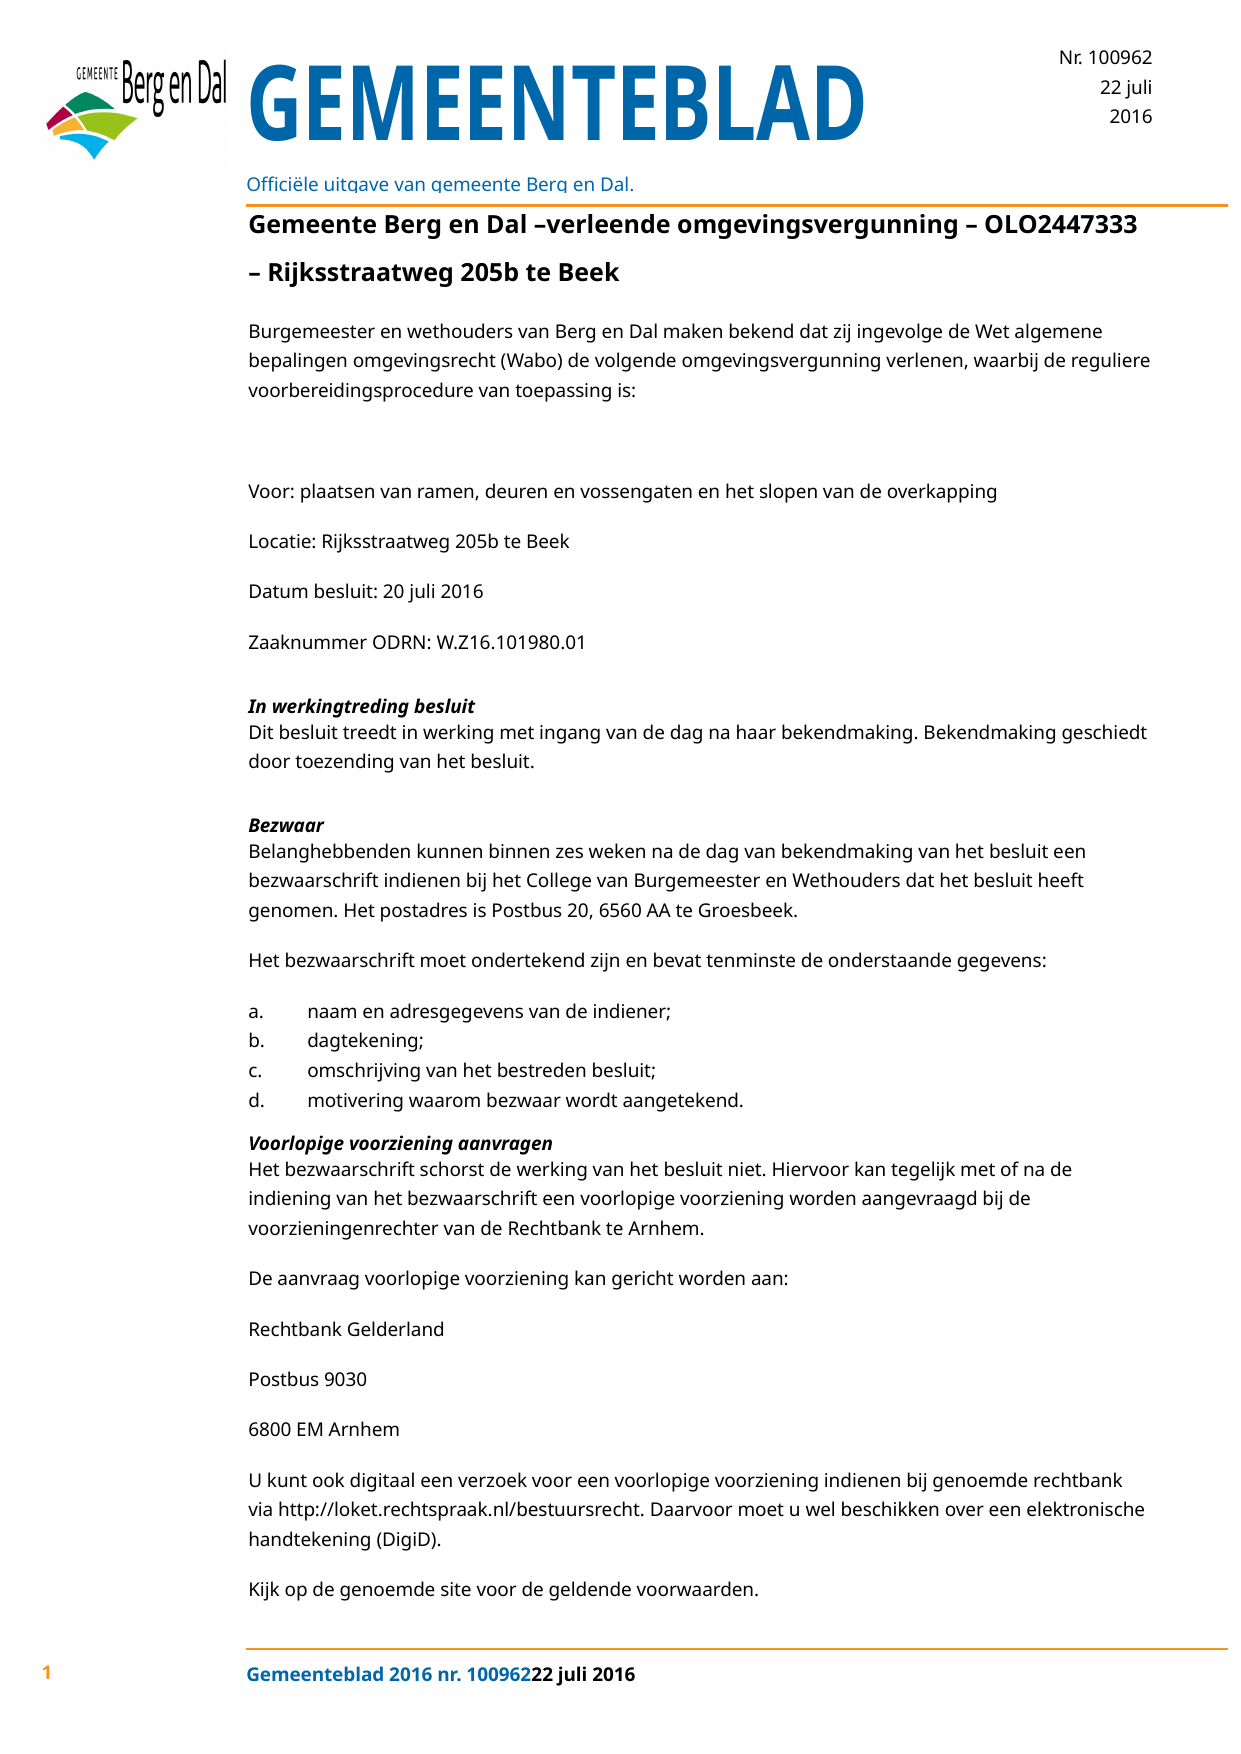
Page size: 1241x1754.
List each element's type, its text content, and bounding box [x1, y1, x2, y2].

text 6800 EM Arnhem [248, 1417, 1152, 1442]
text Postbus 9030 [248, 1366, 1152, 1392]
text U kunt ook digitaal een verzoek voor een voorlopige voorziening indienen bij genoemde rechtbank via http://loket.rechtspraak.nl/bestuursrecht. Daarvoor moet u wel beschikken over een elektronische handtekening (DigiD). [248, 1467, 1152, 1552]
text De aanvraag voorlopige voorziening kan gericht worden aan: [248, 1265, 1152, 1291]
list motivering waarom bezwaar wordt aangetekend. [248, 1087, 1152, 1113]
text Datum besluit: 20 juli 2016 [248, 579, 1152, 604]
text Bezwaar [248, 812, 1152, 838]
text Dit besluit treedt in werking met ingang van de dag na haar bekendmaking. Bekendmaking geschiedt door toezending van het besluit. [248, 719, 1152, 774]
list naam en adresgegevens van de indiener; [248, 998, 1152, 1024]
text Voorlopige voorziening aanvragen [248, 1130, 1152, 1156]
text Zaaknummer ODRN: W.Z16.101980.01 [248, 629, 1152, 655]
text Locatie: Rijksstraatweg 205b te Beek [248, 528, 1152, 554]
list omschrijving van het bestreden besluit; [248, 1057, 1152, 1083]
text Burgemeester en wethouders van Berg en Dal maken bekend dat zij ingevolge de Wet algemene bepalingen omgevingsrecht (Wabo) de volgende omgevingsvergunning verlenen, waarbij de reguliere voorbereidingsprocedure van toepassing is: [248, 318, 1152, 403]
text Rechtbank Gelderland [248, 1316, 1152, 1341]
picture [41, 47, 231, 172]
text Belanghebbenden kunnen binnen zes weken na de dag van bekendmaking van het besluit een bezwaarschrift indienen bij het College van Burgemeester en Wethouders dat het besluit heeft genomen. Het postadres is Postbus 20, 6560 AA te Groesbeek. [248, 838, 1152, 923]
text Het bezwaarschrift schorst de werking van het besluit niet. Hiervoor kan tegelijk met of na de indiening van het bezwaarschrift een voorlopige voorziening worden aangevraagd bij de voorzieningenrechter van de Rechtbank te Arnhem. [248, 1156, 1152, 1241]
list dagtekening; [248, 1028, 1152, 1053]
text Gemeente Berg en Dal –verleende omgevingsvergunning – OLO2447333 – Rijksstraatweg 205b te Beek [248, 207, 1152, 288]
text Het bezwaarschrift moet ondertekend zijn en bevat tenminste de onderstaande gegevens: [248, 948, 1152, 973]
text Voor: plaatsen van ramen, deuren en vossengaten en het slopen van de overkapping [248, 478, 1152, 504]
text In werkingtreding besluit [248, 693, 1152, 719]
text Kijk op de genoemde site voor de geldende voorwaarden. [248, 1577, 1152, 1602]
